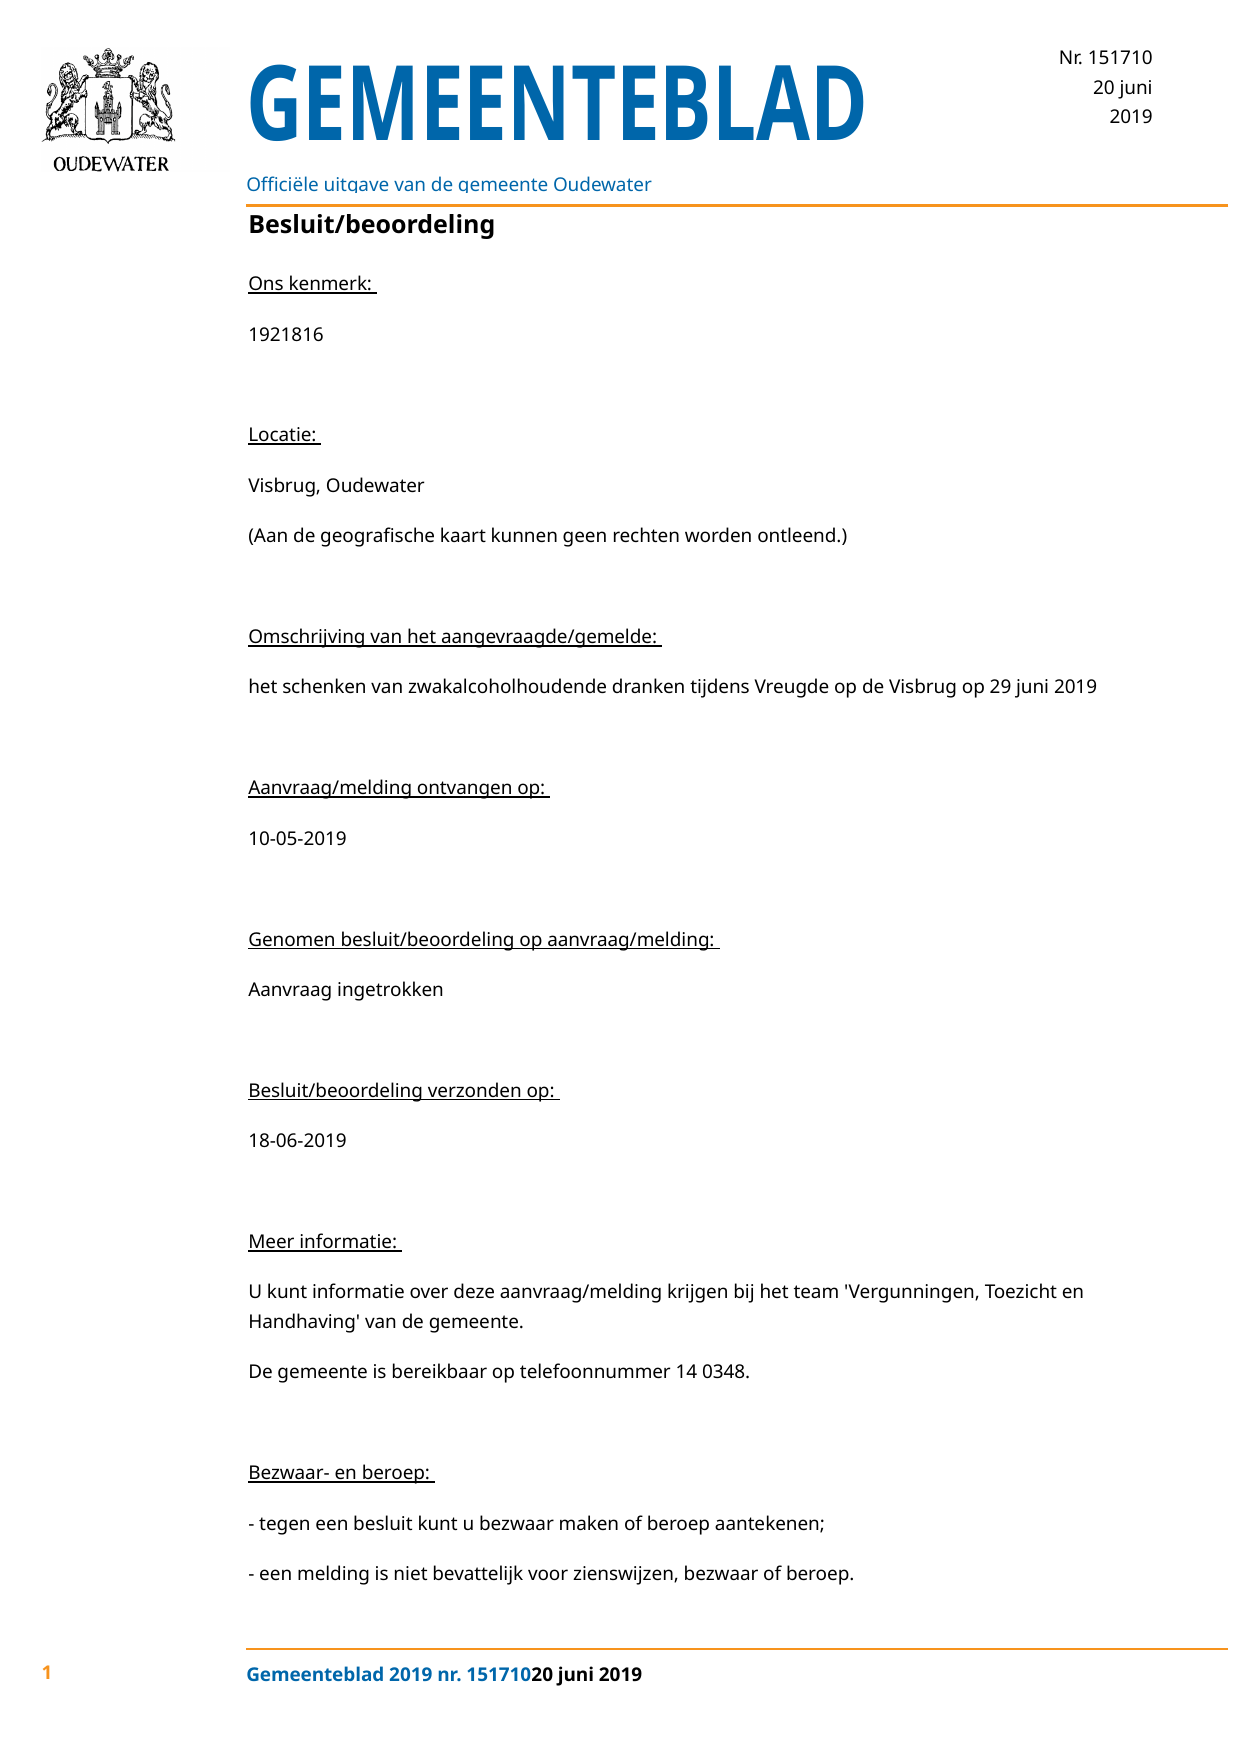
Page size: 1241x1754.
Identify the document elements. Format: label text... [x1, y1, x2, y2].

text Locatie: [248, 422, 1152, 447]
picture [41, 47, 231, 172]
text Meer informatie: [248, 1228, 1152, 1254]
text Omschrijving van het aangevraagde/gemelde: [248, 623, 1152, 649]
text Visbrug, Oudewater [248, 472, 1152, 498]
text 1921816 [248, 321, 1152, 346]
text U kunt informatie over deze aanvraag/melding krijgen bij het team 'Vergunningen, Toezicht en Handhaving' van de gemeente. [248, 1279, 1152, 1334]
text - tegen een besluit kunt u bezwaar maken of beroep aantekenen; [248, 1510, 1152, 1536]
text Aanvraag/melding ontvangen op: [248, 774, 1152, 800]
text het schenken van zwakalcoholhoudende dranken tijdens Vreugde op de Visbrug op 29 juni 2019 [248, 674, 1152, 699]
text Genomen besluit/beoordeling op aanvraag/melding: [248, 926, 1152, 951]
text Ons kenmerk: [248, 270, 1152, 296]
text Besluit/beoordeling [248, 207, 1152, 241]
text - een melding is niet bevattelijk voor zienswijzen, bezwaar of beroep. [248, 1560, 1152, 1586]
text Besluit/beoordeling verzonden op: [248, 1077, 1152, 1103]
text 18-06-2019 [248, 1127, 1152, 1153]
text De gemeente is bereikbaar op telefoonnummer 14 0348. [248, 1359, 1152, 1384]
text Aanvraag ingetrokken [248, 976, 1152, 1002]
text 10-05-2019 [248, 825, 1152, 851]
text Bezwaar- en beroep: [248, 1459, 1152, 1485]
text (Aan de geografische kaart kunnen geen rechten worden ontleend.) [248, 522, 1152, 548]
